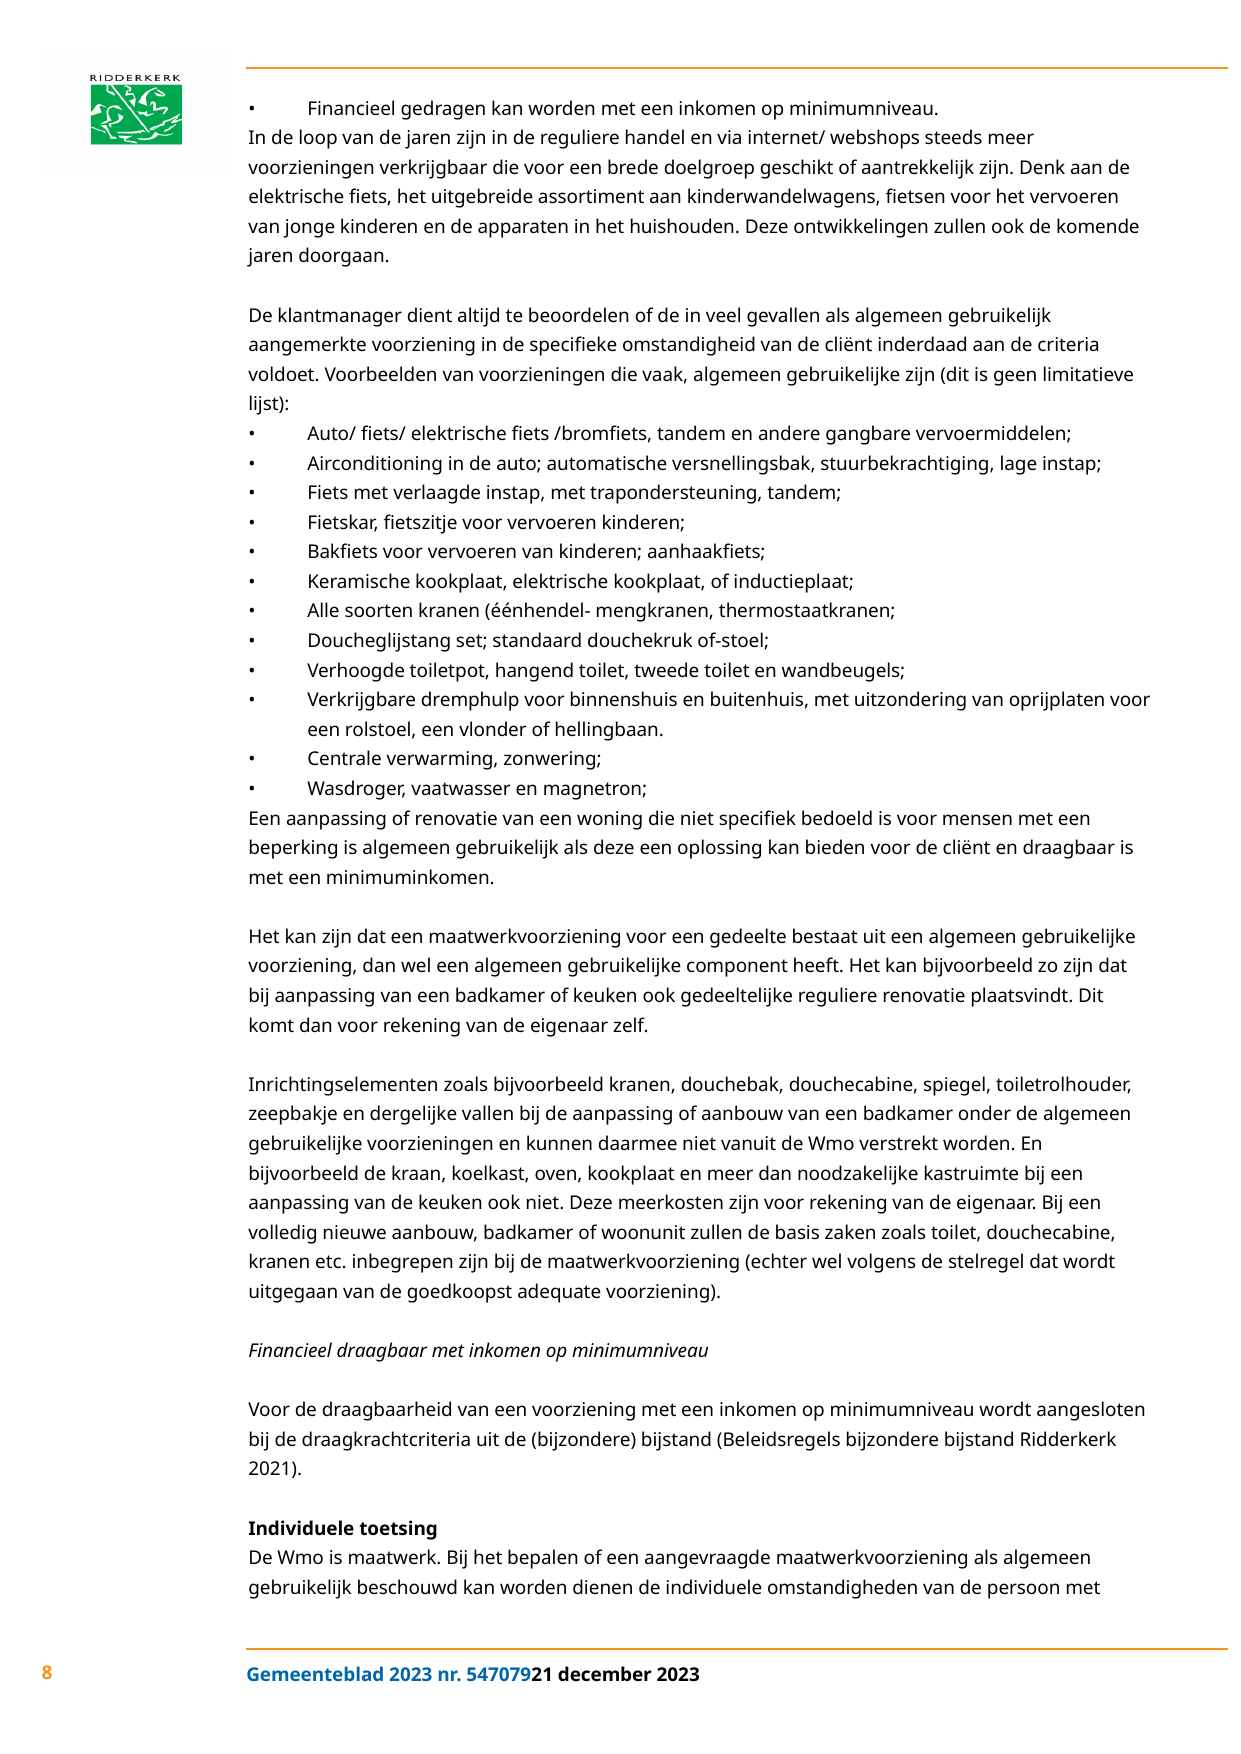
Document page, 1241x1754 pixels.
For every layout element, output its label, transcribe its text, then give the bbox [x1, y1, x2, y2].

list Doucheglijstang set; standaard douchekruk of-stoel; [248, 627, 1152, 653]
list Centrale verwarming, zonwering; [248, 746, 1152, 771]
list Alle soorten kranen (éénhendel- mengkranen, thermostaatkranen; [248, 598, 1152, 623]
text Financieel draagbaar met inkomen op minimumniveau [248, 1337, 1152, 1363]
list Fietskar, fietszitje voor vervoeren kinderen; [248, 509, 1152, 535]
list Fiets met verlaagde instap, met trapondersteuning, tandem; [248, 479, 1152, 505]
list Verkrijgbare dremphulp voor binnenshuis en buitenhuis, met uitzondering van oprijplaten voor een rolstoel, een vlonder of hellingbaan. [248, 686, 1152, 742]
list Financieel gedragen kan worden met een inkomen op minimumniveau. [248, 95, 1152, 121]
list Verhoogde toiletpot, hangend toilet, tweede toilet en wandbeugels; [248, 657, 1152, 683]
text Een aanpassing of renovatie van een woning die niet specifiek bedoeld is voor mensen met een beperking is algemeen gebruikelijk als deze een oplossing kan bieden voor de cliënt en draagbaar is met een minimuminkomen. [248, 805, 1152, 890]
picture [41, 47, 231, 172]
list Wasdroger, vaatwasser en magnetron; [248, 775, 1152, 801]
text Voor de draagbaarheid van een voorziening met een inkomen op minimumniveau wordt aangesloten bij de draagkrachtcriteria uit de (bijzondere) bijstand (Beleidsregels bijzondere bijstand Ridderkerk 2021). [248, 1396, 1152, 1481]
text In de loop van de jaren zijn in de reguliere handel en via internet/ webshops steeds meer voorzieningen verkrijgbaar die voor een brede doelgroep geschikt of aantrekkelijk zijn. Denk aan de elektrische fiets, het uitgebreide assortiment aan kinderwandelwagens, fietsen voor het vervoeren van jonge kinderen en de apparaten in het huishouden. Deze ontwikkelingen zullen ook de komende jaren doorgaan. [248, 124, 1152, 268]
text De Wmo is maatwerk. Bij het bepalen of een aangevraagde maatwerkvoorziening als algemeen gebruikelijk beschouwd kan worden dienen de individuele omstandigheden van de persoon met [248, 1544, 1152, 1600]
text Het kan zijn dat een maatwerkvoorziening voor een gedeelte bestaat uit een algemeen gebruikelijke voorziening, dan wel een algemeen gebruikelijke component heeft. Het kan bijvoorbeeld zo zijn dat bij aanpassing van een badkamer of keuken ook gedeeltelijke reguliere renovatie plaatsvindt. Dit komt dan voor rekening van de eigenaar zelf. [248, 923, 1152, 1038]
list Auto/ fiets/ elektrische fiets /bromfiets, tandem en andere gangbare vervoermiddelen; [248, 420, 1152, 446]
text De klantmanager dient altijd te beoordelen of de in veel gevallen als algemeen gebruikelijk aangemerkte voorziening in de specifieke omstandigheid van de cliënt inderdaad aan de criteria voldoet. Voorbeelden van voorzieningen die vaak, algemeen gebruikelijke zijn (dit is geen limitatieve lijst): [248, 302, 1152, 416]
text Individuele toetsing [248, 1515, 1152, 1541]
list Airconditioning in de auto; automatische versnellingsbak, stuurbekrachtiging, lage instap; [248, 450, 1152, 476]
list Keramische kookplaat, elektrische kookplaat, of inductieplaat; [248, 568, 1152, 594]
list Bakfiets voor vervoeren van kinderen; aanhaakfiets; [248, 538, 1152, 564]
text Inrichtingselementen zoals bijvoorbeeld kranen, douchebak, douchecabine, spiegel, toiletrolhouder, zeepbakje en dergelijke vallen bij de aanpassing of aanbouw van een badkamer onder de algemeen gebruikelijke voorzieningen en kunnen daarmee niet vanuit de Wmo verstrekt worden. En bijvoorbeeld de kraan, koelkast, oven, kookplaat en meer dan noodzakelijke kastruimte bij een aanpassing van de keuken ook niet. Deze meerkosten zijn voor rekening van de eigenaar. Bij een volledig nieuwe aanbouw, badkamer of woonunit zullen de basis zaken zoals toilet, douchecabine, kranen etc. inbegrepen zijn bij de maatwerkvoorziening (echter wel volgens de stelregel dat wordt uitgegaan van de goedkoopst adequate voorziening). [248, 1071, 1152, 1304]
